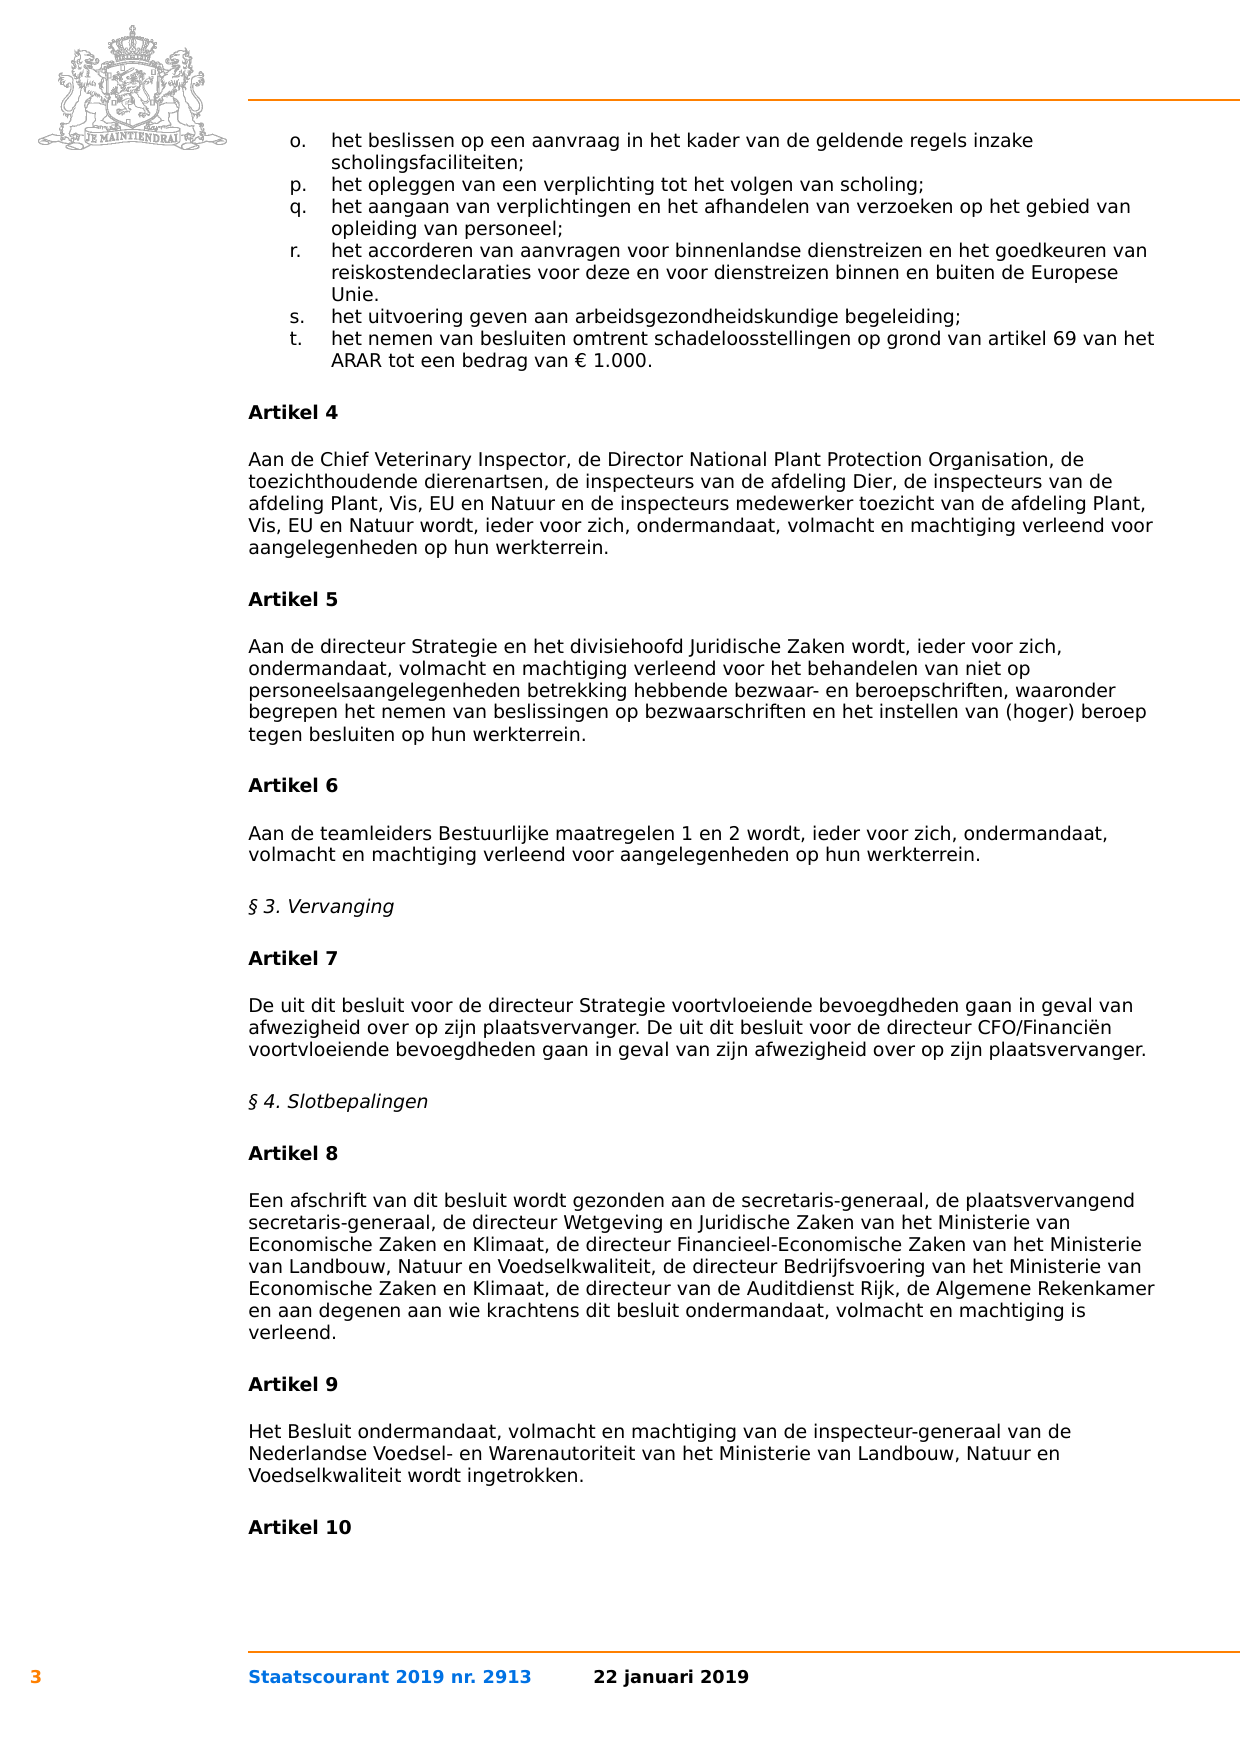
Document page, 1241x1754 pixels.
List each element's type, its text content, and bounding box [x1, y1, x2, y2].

text s. het uitvoering geven aan arbeidsgezondheidskundige begeleiding; [289, 306, 1163, 328]
subtitle § 3. Vervanging [248, 896, 1163, 918]
text Aan de teamleiders Bestuurlijke maatregelen 1 en 2 wordt, ieder voor zich, ondermandaat, volmacht en machtiging verleend voor aangelegenheden op hun werkterrein. [248, 822, 1163, 866]
text p. het opleggen van een verplichting tot het volgen van scholing; [289, 174, 1163, 196]
subtitle Artikel 9 [248, 1374, 1163, 1396]
subtitle Artikel 6 [248, 775, 1163, 797]
text o. het beslissen op een aanvraag in het kader van de geldende regels inzake scholingsfaciliteiten; [289, 130, 1163, 174]
text De uit dit besluit voor de directeur Strategie voortvloeiende bevoegdheden gaan in geval van afwezigheid over op zijn plaatsvervanger. De uit dit besluit voor de directeur CFO/Financiën voortvloeiende bevoegdheden gaan in geval van zijn afwezigheid over op zijn plaatsvervanger. [248, 995, 1163, 1061]
text r. het accorderen van aanvragen voor binnenlandse dienstreizen en het goedkeuren van reiskostendeclaraties voor deze en voor dienstreizen binnen en buiten de Europese Unie. [289, 240, 1163, 306]
text Aan de directeur Strategie en het divisiehoofd Juridische Zaken wordt, ieder voor zich, ondermandaat, volmacht en machtiging verleend voor het behandelen van niet op personeelsaangelegenheden betrekking hebbende bezwaar- en beroepschriften, waaronder begrepen het nemen van beslissingen op bezwaarschriften en het instellen van (hoger) beroep tegen besluiten op hun werkterrein. [248, 636, 1163, 745]
subtitle Artikel 5 [248, 588, 1163, 611]
subtitle Artikel 7 [248, 948, 1163, 970]
subtitle § 4. Slotbepalingen [248, 1091, 1163, 1113]
picture [38, 25, 227, 150]
text Een afschrift van dit besluit wordt gezonden aan de secretaris-generaal, de plaatsvervangend secretaris-generaal, de directeur Wetgeving en Juridische Zaken van het Ministerie van Economische Zaken en Klimaat, de directeur Financieel-Economische Zaken van het Ministerie van Landbouw, Natuur en Voedselkwaliteit, de directeur Bedrijfsvoering van het Ministerie van Economische Zaken en Klimaat, de directeur van de Auditdienst Rijk, de Algemene Rekenkamer en aan degenen aan wie krachtens dit besluit ondermandaat, volmacht en machtiging is verleend. [248, 1190, 1163, 1344]
text Het Besluit ondermandaat, volmacht en machtiging van de inspecteur-generaal van de Nederlandse Voedsel- en Warenautoriteit van het Ministerie van Landbouw, Natuur en Voedselkwaliteit wordt ingetrokken. [248, 1421, 1163, 1487]
text Aan de Chief Veterinary Inspector, de Director National Plant Protection Organisation, de toezichthoudende dierenartsen, de inspecteurs van de afdeling Dier, de inspecteurs van de afdeling Plant, Vis, EU en Natuur en de inspecteurs medewerker toezicht van de afdeling Plant, Vis, EU en Natuur wordt, ieder voor zich, ondermandaat, volmacht en machtiging verleend voor aangelegenheden op hun werkterrein. [248, 449, 1163, 558]
text q. het aangaan van verplichtingen en het afhandelen van verzoeken op het gebied van opleiding van personeel; [289, 196, 1163, 240]
text t. het nemen van besluiten omtrent schadeloosstellingen op grond van artikel 69 van het ARAR tot een bedrag van € 1.000. [289, 328, 1163, 372]
subtitle Artikel 8 [248, 1143, 1163, 1165]
subtitle Artikel 4 [248, 402, 1163, 424]
subtitle Artikel 10 [248, 1517, 1163, 1539]
